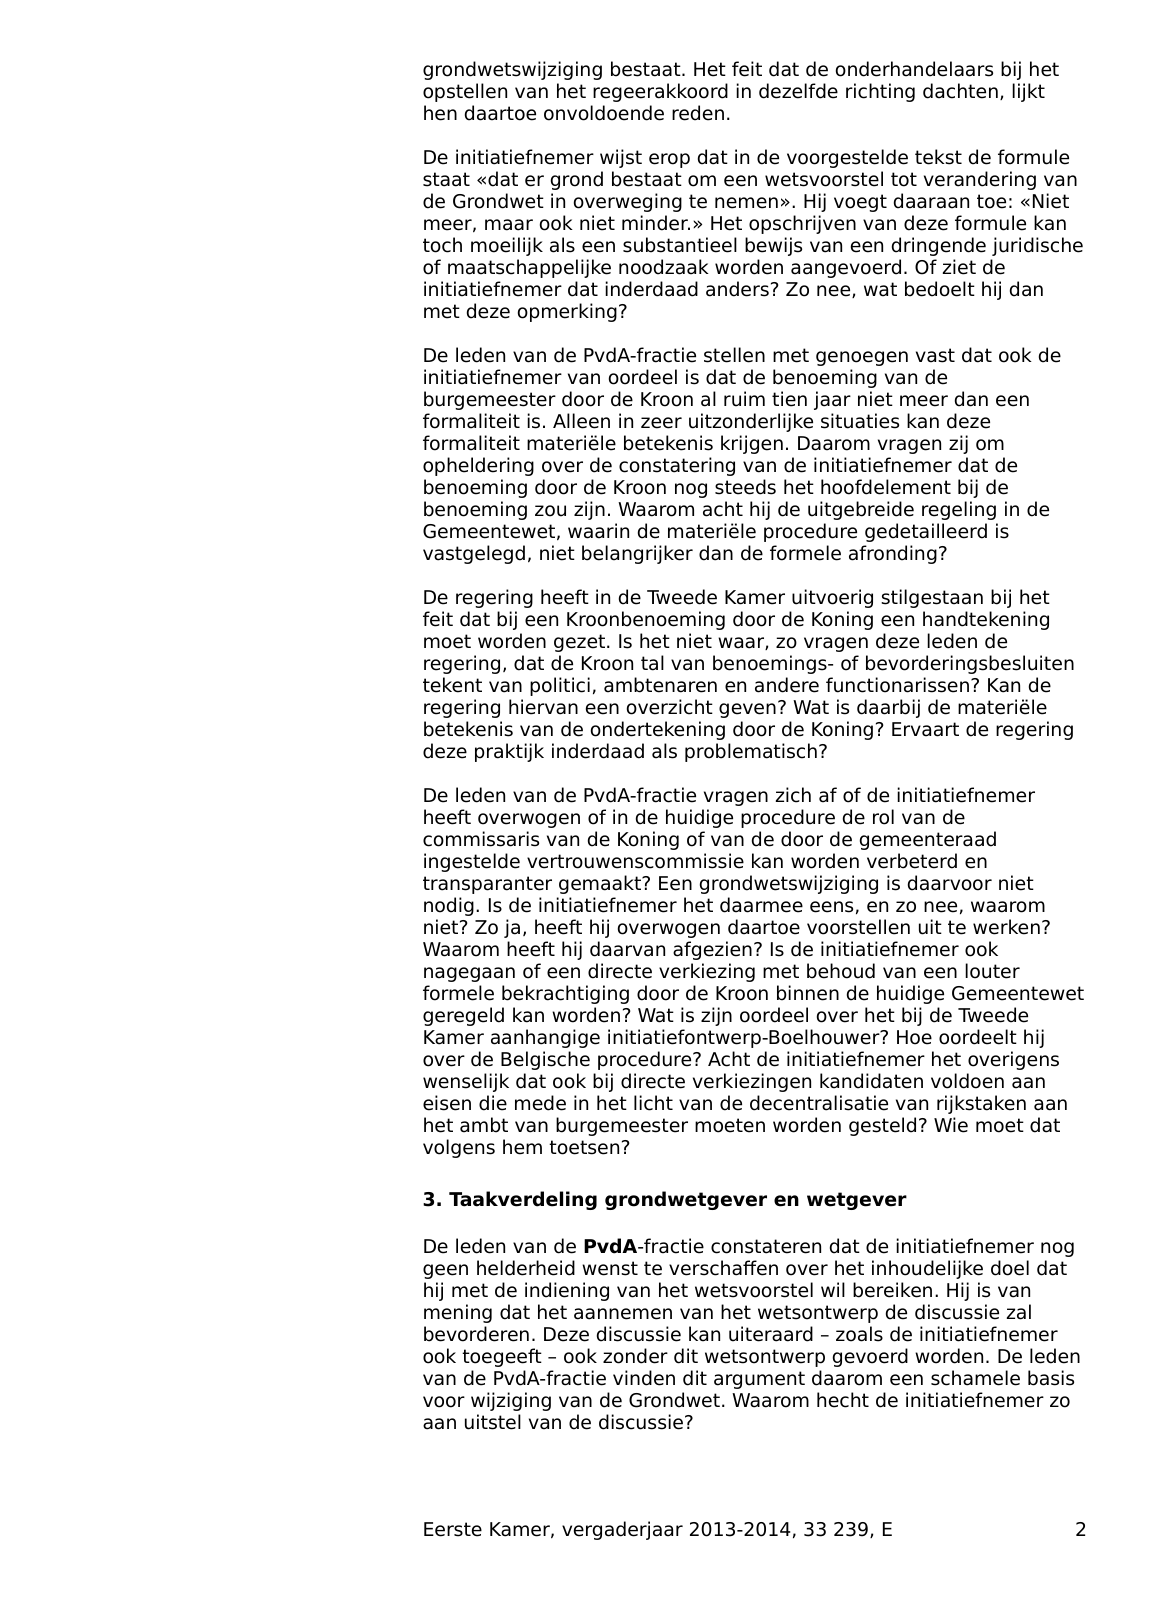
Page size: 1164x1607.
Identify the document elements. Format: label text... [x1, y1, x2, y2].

text De leden van de PvdA-fractie stellen met genoegen vast dat ook de initiatiefnemer van oordeel is dat de benoeming van de burgemeester door de Kroon al ruim tien jaar niet meer dan een formaliteit is. Alleen in zeer uitzonderlijke situaties kan deze formaliteit materiële betekenis krijgen. Daarom vragen zij om opheldering over de constatering van de initiatiefnemer dat de benoeming door de Kroon nog steeds het hoofdelement bij de benoeming zou zijn. Waarom acht hij de uitgebreide regeling in de Gemeentewet, waarin de materiële procedure gedetailleerd is vastgelegd, niet belangrijker dan de formele afronding? [422, 345, 1087, 565]
text De regering heeft in de Tweede Kamer uitvoerig stilgestaan bij het feit dat bij een Kroonbenoeming door de Koning een handtekening moet worden gezet. Is het niet waar, zo vragen deze leden de regering, dat de Kroon tal van benoemings- of bevorderingsbesluiten tekent van politici, ambtenaren en andere functionarissen? Kan de regering hiervan een overzicht geven? Wat is daarbij de materiële betekenis van de ondertekening door de Koning? Ervaart de regering deze praktijk inderdaad als problematisch? [422, 587, 1087, 763]
text grondwetswijziging bestaat. Het feit dat de onderhandelaars bij het opstellen van het regeerakkoord in dezelfde richting dachten, lijkt hen daartoe onvoldoende reden. [422, 59, 1087, 125]
text De leden van de PvdA-fractie constateren dat de initiatiefnemer nog geen helderheid wenst te verschaffen over het inhoudelijke doel dat hij met de indiening van het wetsvoorstel wil bereiken. Hij is van mening dat het aannemen van het wetsontwerp de discussie zal bevorderen. Deze discussie kan uiteraard – zoals de initiatiefnemer ook toegeeft – ook zonder dit wetsontwerp gevoerd worden. De leden van de PvdA-fractie vinden dit argument daarom een schamele basis voor wijziging van de Grondwet. Waarom hecht de initiatiefnemer zo aan uitstel van de discussie? [422, 1236, 1087, 1434]
text De leden van de PvdA-fractie vragen zich af of de initiatiefnemer heeft overwogen of in de huidige procedure de rol van de commissaris van de Koning of van de door de gemeenteraad ingestelde vertrouwenscommissie kan worden verbeterd en transparanter gemaakt? Een grondwetswijziging is daarvoor niet nodig. Is de initiatiefnemer het daarmee eens, en zo nee, waarom niet? Zo ja, heeft hij overwogen daartoe voorstellen uit te werken? Waarom heeft hij daarvan afgezien? Is de initiatiefnemer ook nagegaan of een directe verkiezing met behoud van een louter formele bekrachtiging door de Kroon binnen de huidige Gemeentewet geregeld kan worden? Wat is zijn oordeel over het bij de Tweede Kamer aanhangige initiatiefontwerp-Boelhouwer? Hoe oordeelt hij over de Belgische procedure? Acht de initiatiefnemer het overigens wenselijk dat ook bij directe verkiezingen kandidaten voldoen aan eisen die mede in het licht van de decentralisatie van rijkstaken aan het ambt van burgemeester moeten worden gesteld? Wie moet dat volgens hem toetsen? [422, 785, 1087, 1159]
text De initiatiefnemer wijst erop dat in de voorgestelde tekst de formule staat «dat er grond bestaat om een wetsvoorstel tot verandering van de Grondwet in overweging te nemen». Hij voegt daaraan toe: «Niet meer, maar ook niet minder.» Het opschrijven van deze formule kan toch moeilijk als een substantieel bewijs van een dringende juridische of maatschappelijke noodzaak worden aangevoerd. Of ziet de initiatiefnemer dat inderdaad anders? Zo nee, wat bedoelt hij dan met deze opmerking? [422, 147, 1087, 323]
subtitle 3. Taakverdeling grondwetgever en wetgever [422, 1189, 1087, 1211]
